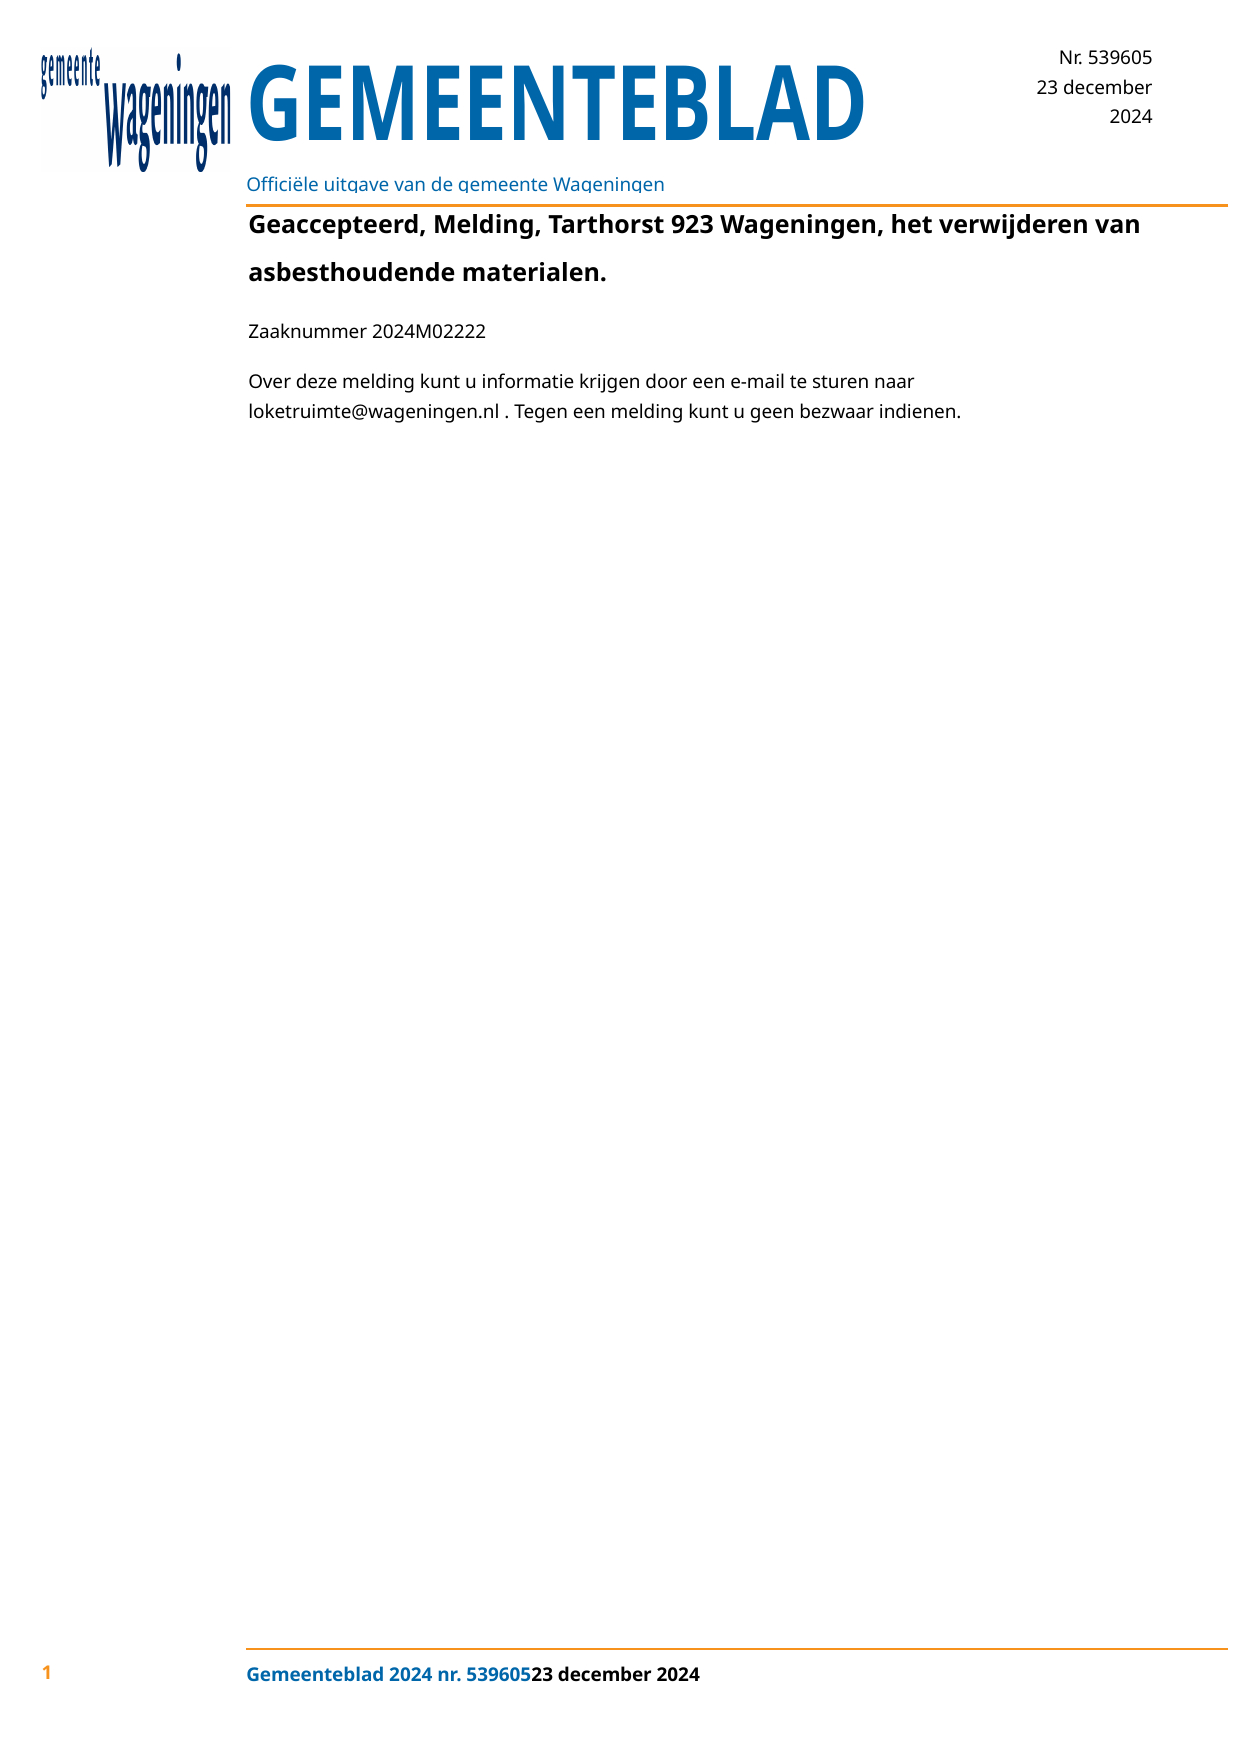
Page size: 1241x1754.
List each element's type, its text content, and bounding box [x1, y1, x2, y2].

picture [41, 47, 231, 172]
text Zaaknummer 2024M02222 [248, 318, 1152, 344]
text Over deze melding kunt u informatie krijgen door een e-mail te sturen naar loketruimte@wageningen.nl . Tegen een melding kunt u geen bezwaar indienen. [248, 368, 1152, 424]
text Geaccepteerd, Melding, Tarthorst 923 Wageningen, het verwijderen van asbesthoudende materialen. [248, 207, 1152, 288]
